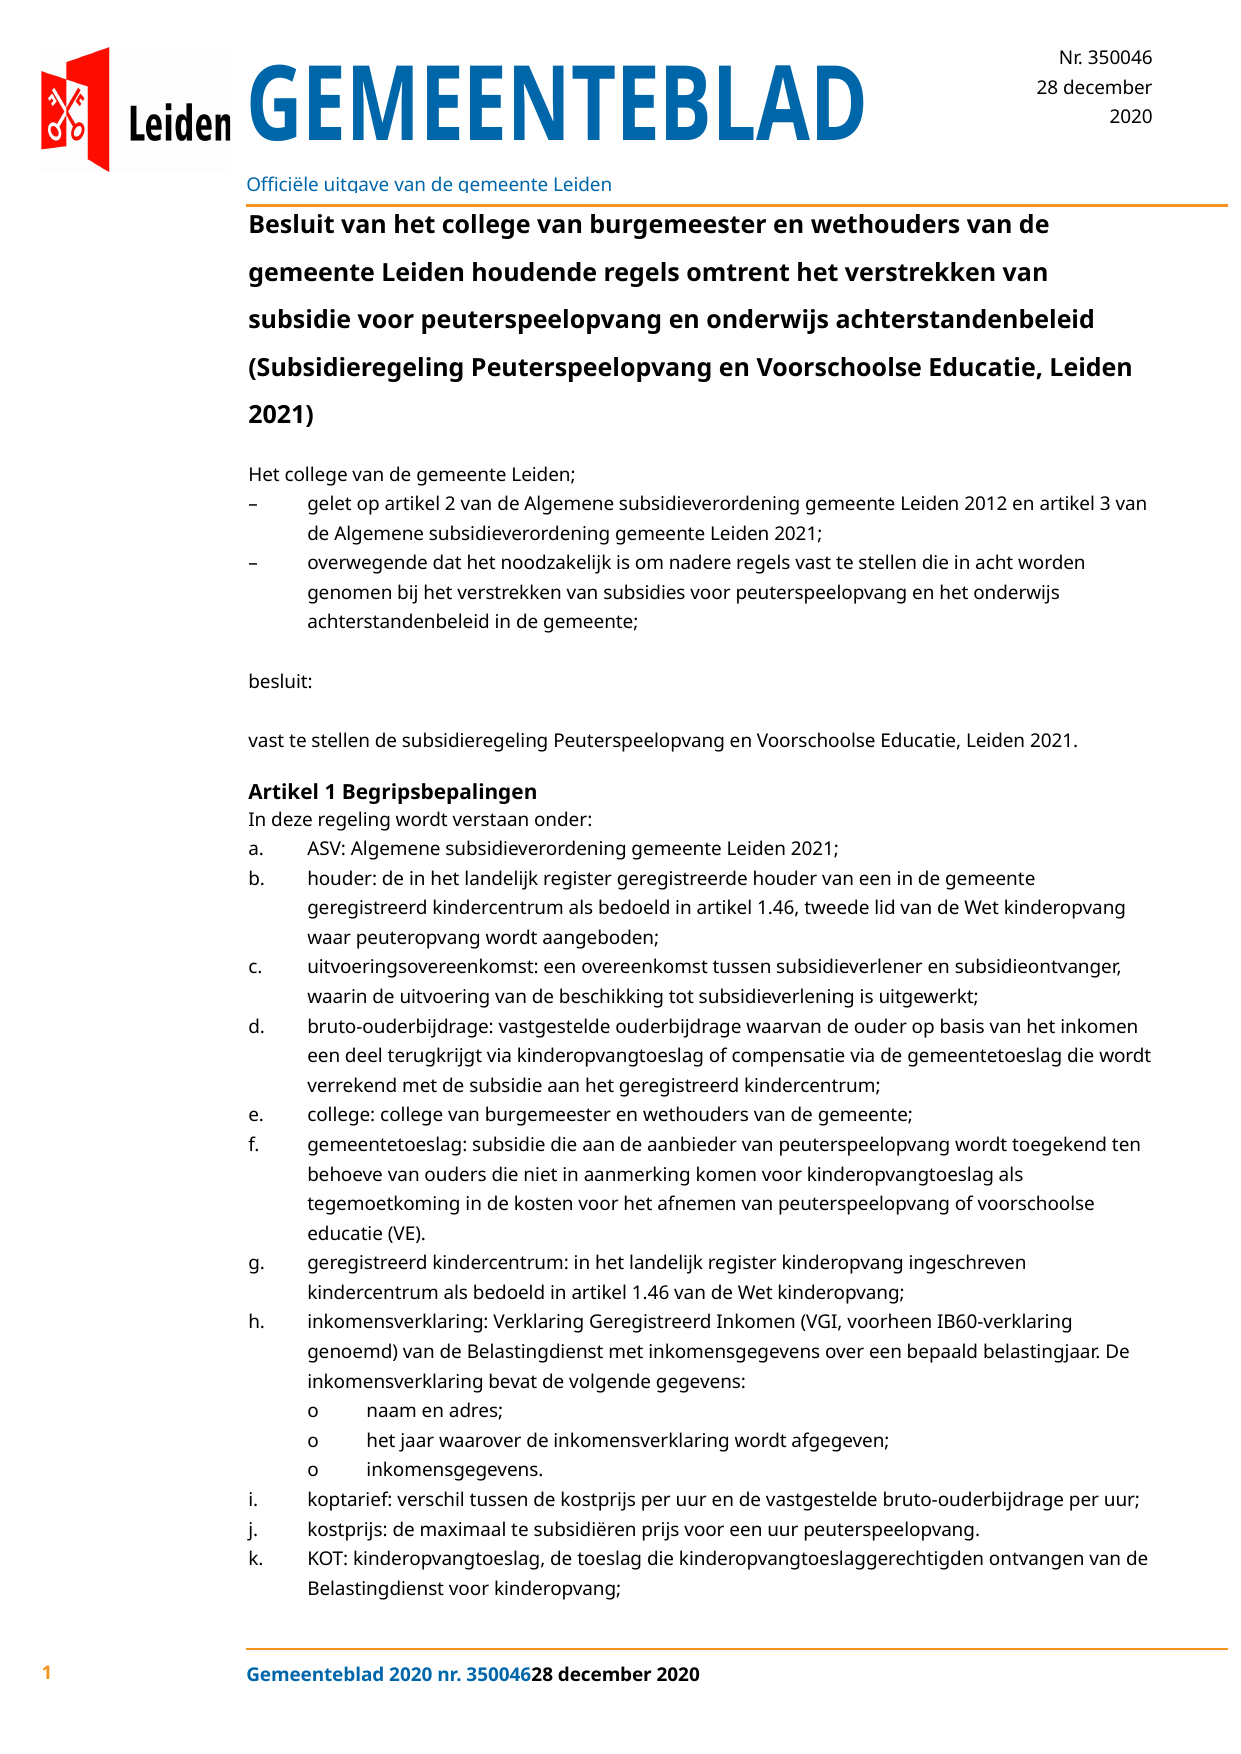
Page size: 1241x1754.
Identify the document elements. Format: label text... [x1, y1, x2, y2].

list houder: de in het landelijk register geregistreerde houder van een in de gemeente geregistreerd kindercentrum als bedoeld in artikel 1.46, tweede lid van de Wet kinderopvang waar peuteropvang wordt aangeboden; [248, 865, 1152, 950]
picture [41, 47, 231, 172]
text Besluit van het college van burgemeester en wethouders van de gemeente Leiden houdende regels omtrent het verstrekken van subsidie voor peuterspeelopvang en onderwijs achterstandenbeleid (Subsidieregeling Peuterspeelopvang en Voorschoolse Educatie, Leiden 2021) [248, 207, 1152, 431]
list naam en adres; [307, 1397, 1152, 1423]
list uitvoeringsovereenkomst: een overeenkomst tussen subsidieverlener en subsidieontvanger, waarin de uitvoering van de beschikking tot subsidieverlening is uitgewerkt; [248, 954, 1152, 1009]
list geregistreerd kindercentrum: in het landelijk register kinderopvang ingeschreven kindercentrum als bedoeld in artikel 1.46 van de Wet kinderopvang; [248, 1249, 1152, 1305]
text In deze regeling wordt verstaan onder: [248, 806, 1152, 832]
list gelet op artikel 2 van de Algemene subsidieverordening gemeente Leiden 2012 en artikel 3 van de Algemene subsidieverordening gemeente Leiden 2021; [248, 490, 1152, 546]
list ASV: Algemene subsidieverordening gemeente Leiden 2021; [248, 835, 1152, 861]
list kostprijs: de maximaal te subsidiëren prijs voor een uur peuterspeelopvang. [248, 1516, 1152, 1542]
list inkomensverklaring: Verklaring Geregistreerd Inkomen (VGI, voorheen IB60-verklaring genoemd) van de Belastingdienst met inkomensgegevens over een bepaald belastingjaar. De inkomensverklaring bevat de volgende gegevens: [248, 1309, 1152, 1394]
text besluit: [248, 668, 1152, 693]
text Het college van de gemeente Leiden; [248, 461, 1152, 486]
list het jaar waarover de inkomensverklaring wordt afgegeven; [307, 1427, 1152, 1453]
list KOT: kinderopvangtoeslag, de toeslag die kinderopvangtoeslaggerechtigden ontvangen van de Belastingdienst voor kinderopvang; [248, 1545, 1152, 1601]
list college: college van burgemeester en wethouders van de gemeente; [248, 1102, 1152, 1127]
list inkomensgegevens. [307, 1457, 1152, 1482]
list overwegende dat het noodzakelijk is om nadere regels vast te stellen die in acht worden genomen bij het verstrekken van subsidies voor peuterspeelopvang en het onderwijs achterstandenbeleid in de gemeente; [248, 549, 1152, 634]
list bruto-ouderbijdrage: vastgestelde ouderbijdrage waarvan de ouder op basis van het inkomen een deel terugkrijgt via kinderopvangtoeslag of compensatie via de gemeentetoeslag die wordt verrekend met de subsidie aan het geregistreerd kindercentrum; [248, 1013, 1152, 1098]
list koptarief: verschil tussen de kostprijs per uur en de vastgestelde bruto-ouderbijdrage per uur; [248, 1486, 1152, 1512]
list gemeentetoeslag: subsidie die aan de aanbieder van peuterspeelopvang wordt toegekend ten behoeve van ouders die niet in aanmerking komen voor kinderopvangtoeslag als tegemoetkoming in de kosten voor het afnemen van peuterspeelopvang of voorschoolse educatie (VE). [248, 1131, 1152, 1246]
text Artikel 1 Begripsbepalingen [248, 777, 1152, 806]
text vast te stellen de subsidieregeling Peuterspeelopvang en Voorschoolse Educatie, Leiden 2021. [248, 727, 1152, 753]
